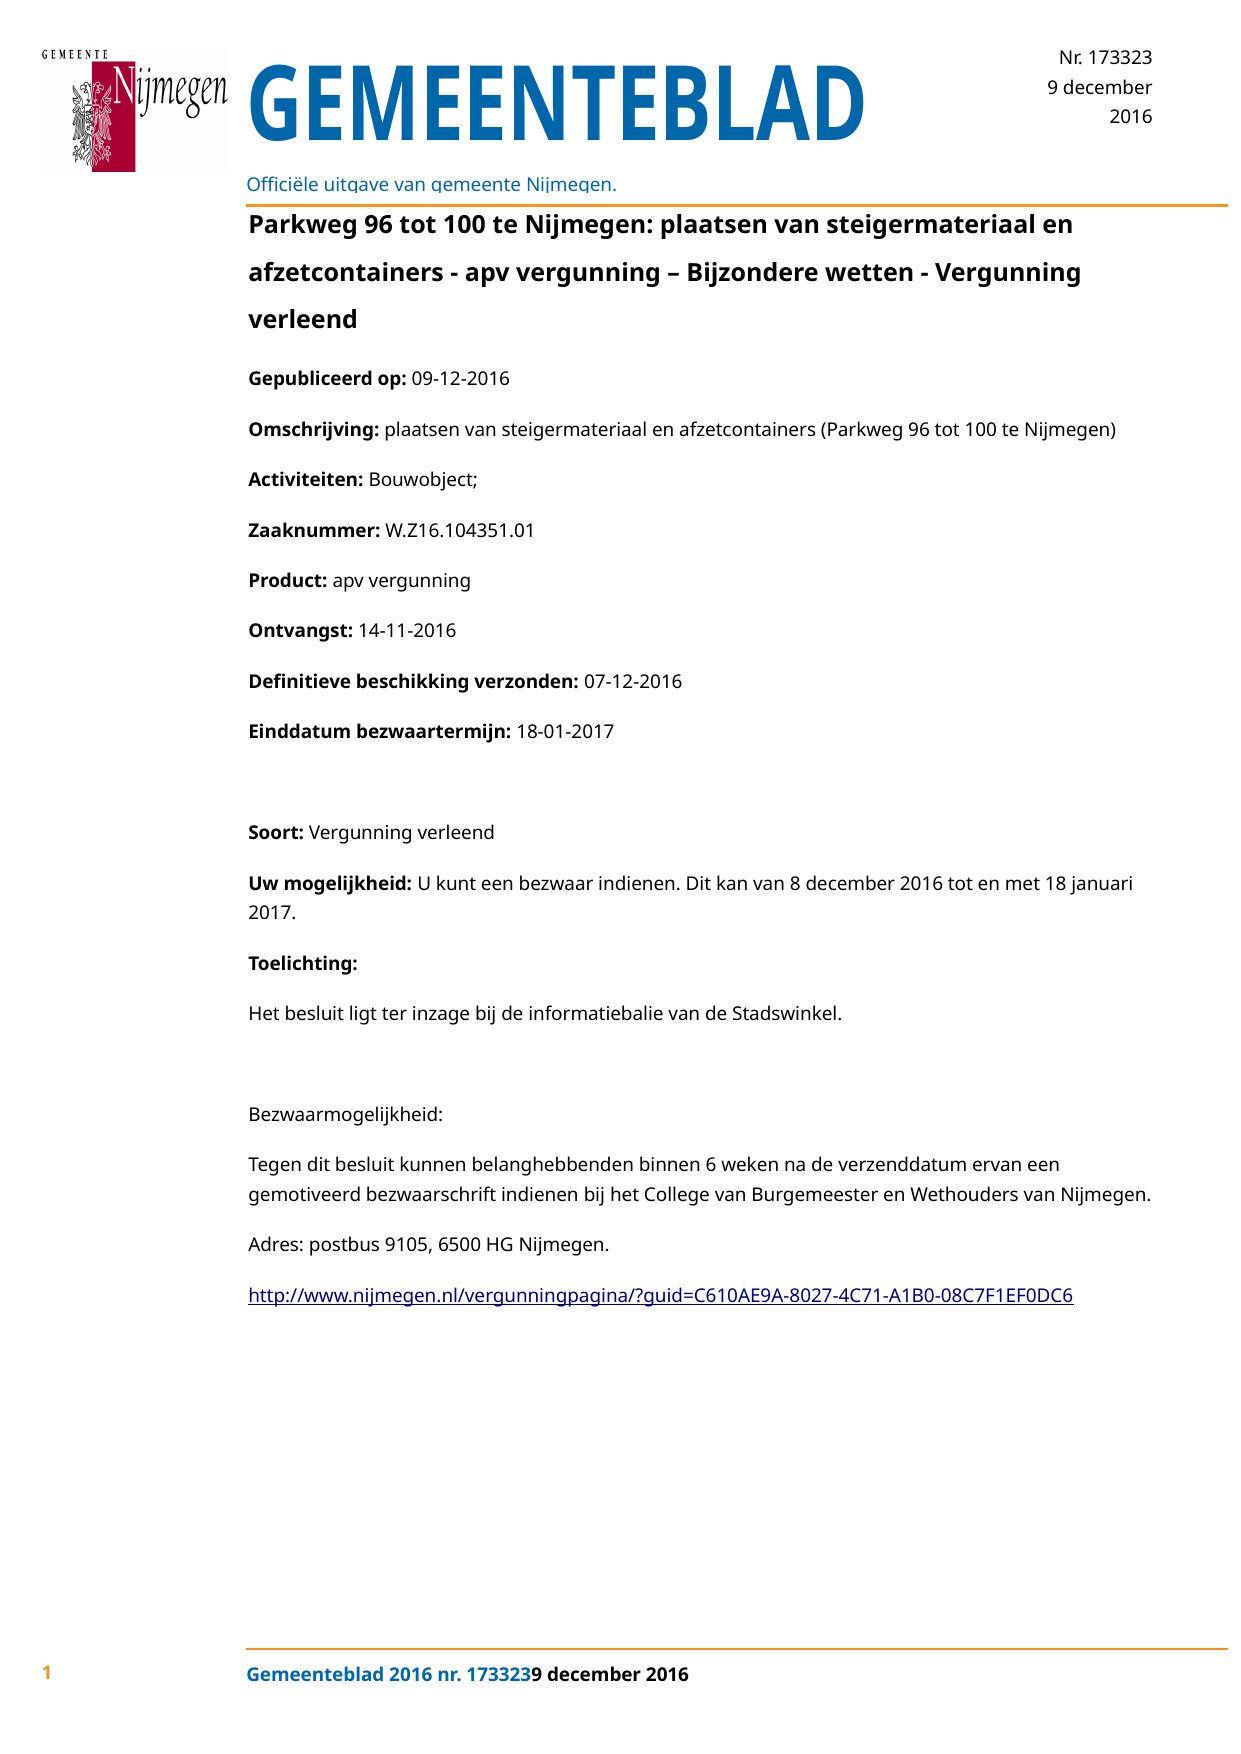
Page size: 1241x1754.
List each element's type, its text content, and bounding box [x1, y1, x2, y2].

text Omschrijving: plaatsen van steigermateriaal en afzetcontainers (Parkweg 96 tot 100 te Nijmegen) [248, 416, 1152, 442]
text Definitieve beschikking verzonden: 07-12-2016 [248, 668, 1152, 694]
text Activiteiten: Bouwobject; [248, 466, 1152, 492]
text Zaaknummer: W.Z16.104351.01 [248, 517, 1152, 542]
text Toelichting: [248, 950, 1152, 975]
text Parkweg 96 tot 100 te Nijmegen: plaatsen van steigermateriaal en afzetcontainers - apv vergunning – Bijzondere wetten - Vergunning verleend [248, 207, 1152, 336]
text Tegen dit besluit kunnen belanghebbenden binnen 6 weken na de verzenddatum ervan een gemotiveerd bezwaarschrift indienen bij het College van Burgemeester en Wethouders van Nijmegen. [248, 1151, 1152, 1207]
text Product: apv vergunning [248, 567, 1152, 593]
text Bezwaarmogelijkheid: [248, 1101, 1152, 1127]
text Gepubliceerd op: 09-12-2016 [248, 366, 1152, 391]
text Einddatum bezwaartermijn: 18-01-2017 [248, 718, 1152, 744]
text Ontvangst: 14-11-2016 [248, 618, 1152, 643]
text Soort: Vergunning verleend [248, 819, 1152, 845]
picture [41, 47, 231, 172]
text Uw mogelijkheid: U kunt een bezwaar indienen. Dit kan van 8 december 2016 tot en met 18 januari 2017. [248, 870, 1152, 925]
text http://www.nijmegen.nl/vergunningpagina/?guid=C610AE9A-8027-4C71-A1B0-08C7F1EF0DC6 [248, 1282, 1152, 1307]
text Het besluit ligt ter inzage bij de informatiebalie van de Stadswinkel. [248, 1000, 1152, 1026]
text Adres: postbus 9105, 6500 HG Nijmegen. [248, 1231, 1152, 1257]
